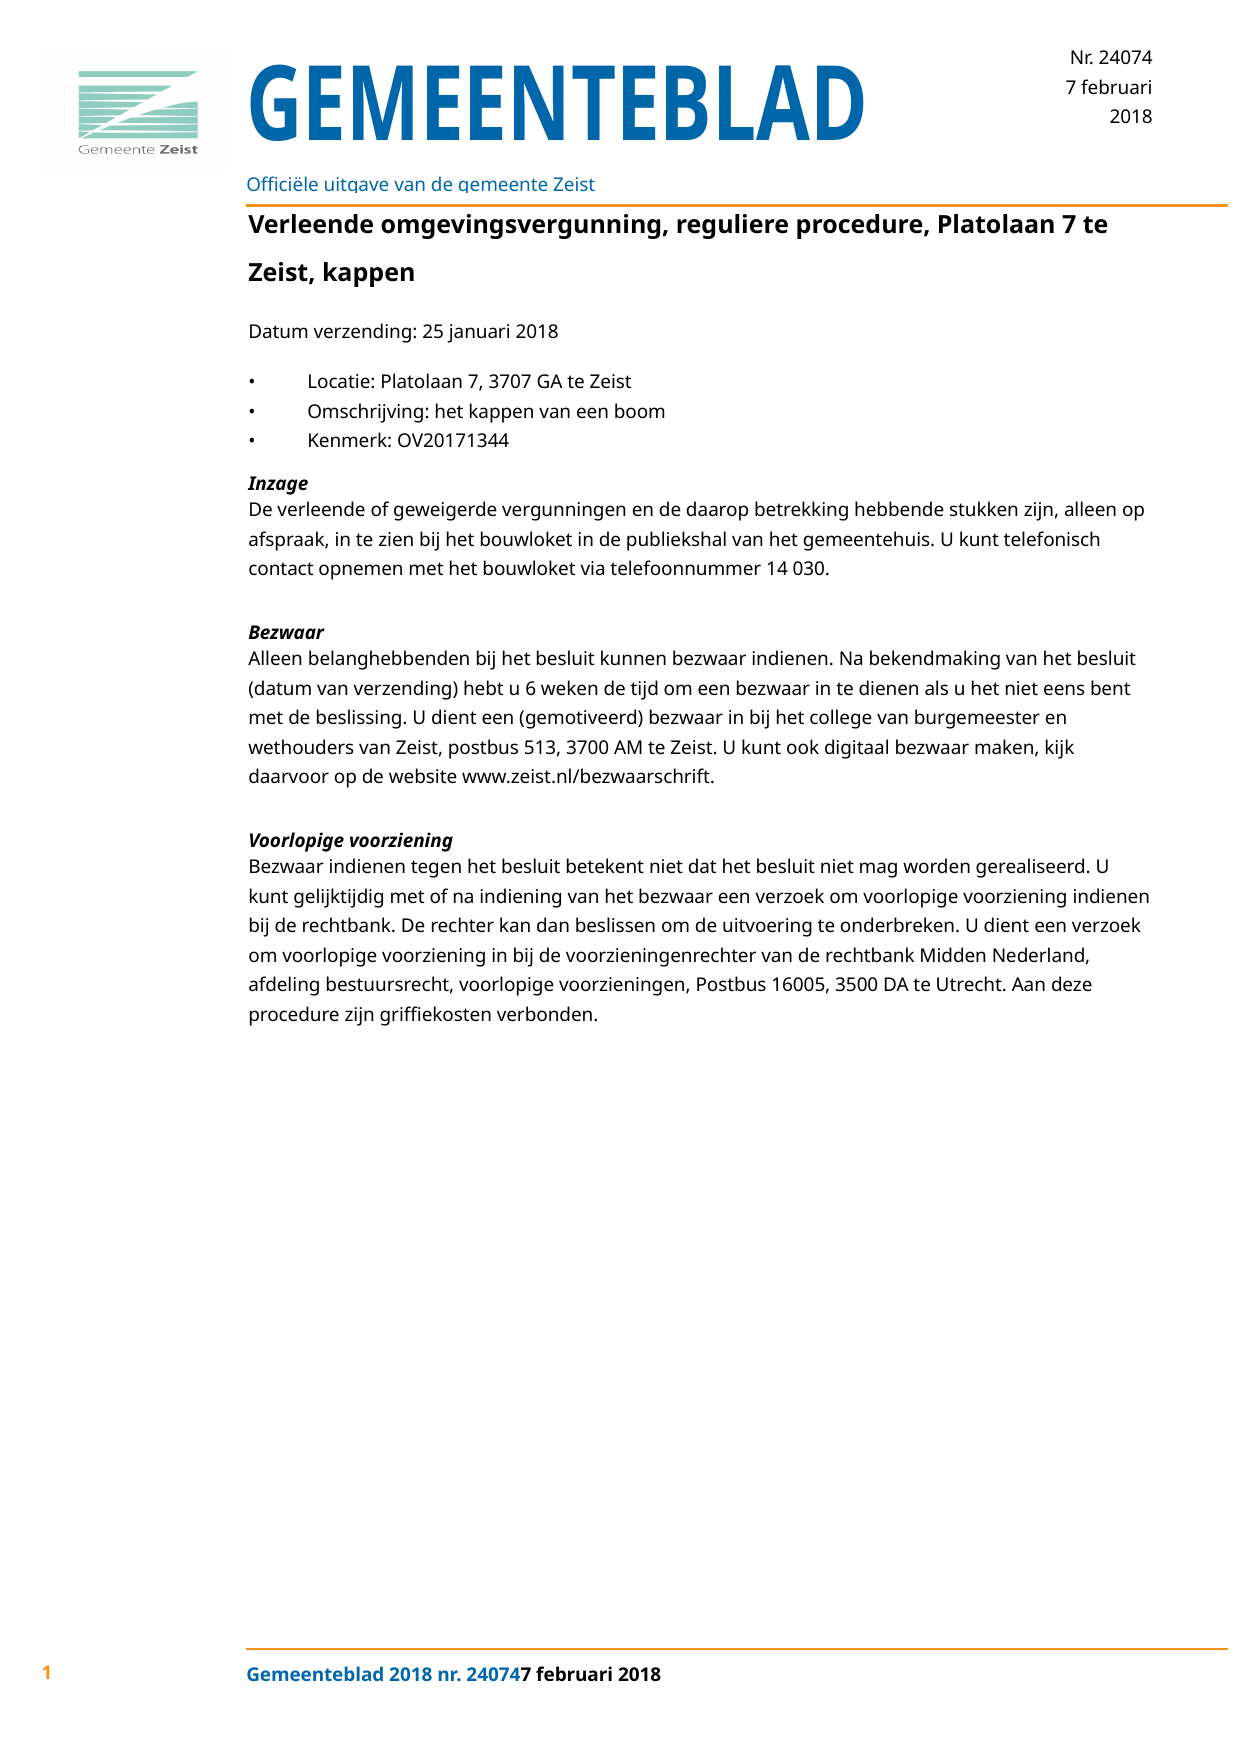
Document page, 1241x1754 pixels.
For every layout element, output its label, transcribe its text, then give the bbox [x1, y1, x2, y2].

list Locatie: Platolaan 7, 3707 GA te Zeist [248, 368, 1152, 394]
list Kenmerk: OV20171344 [248, 427, 1152, 453]
list Omschrijving: het kappen van een boom [248, 398, 1152, 424]
text Bezwaar [248, 619, 1152, 645]
text Bezwaar indienen tegen het besluit betekent niet dat het besluit niet mag worden gerealiseerd. U kunt gelijktijdig met of na indiening van het bezwaar een verzoek om voorlopige voorziening indienen bij de rechtbank. De rechter kan dan beslissen om de uitvoering te onderbreken. U dient een verzoek om voorlopige voorziening in bij de voorzieningenrechter van de rechtbank Midden Nederland, afdeling bestuursrecht, voorlopige voorzieningen, Postbus 16005, 3500 DA te Utrecht. Aan deze procedure zijn griffiekosten verbonden. [248, 853, 1152, 1027]
text Inzage [248, 471, 1152, 496]
text Alleen belanghebbenden bij het besluit kunnen bezwaar indienen. Na bekendmaking van het besluit (datum van verzending) hebt u 6 weken de tijd om een bezwaar in te dienen als u het niet eens bent met de beslissing. U dient een (gemotiveerd) bezwaar in bij het college van burgemeester en wethouders van Zeist, postbus 513, 3700 AM te Zeist. U kunt ook digitaal bezwaar maken, kijk daarvoor op de website www.zeist.nl/bezwaarschrift. [248, 645, 1152, 789]
picture [41, 47, 231, 172]
text Voorlopige voorziening [248, 827, 1152, 853]
text Datum verzending: 25 januari 2018 [248, 318, 1152, 344]
text De verleende of geweigerde vergunningen en de daarop betrekking hebbende stukken zijn, alleen op afspraak, in te zien bij het bouwloket in de publiekshal van het gemeentehuis. U kunt telefonisch contact opnemen met het bouwloket via telefoonnummer 14 030. [248, 496, 1152, 581]
text Verleende omgevingsvergunning, reguliere procedure, Platolaan 7 te Zeist, kappen [248, 207, 1152, 288]
